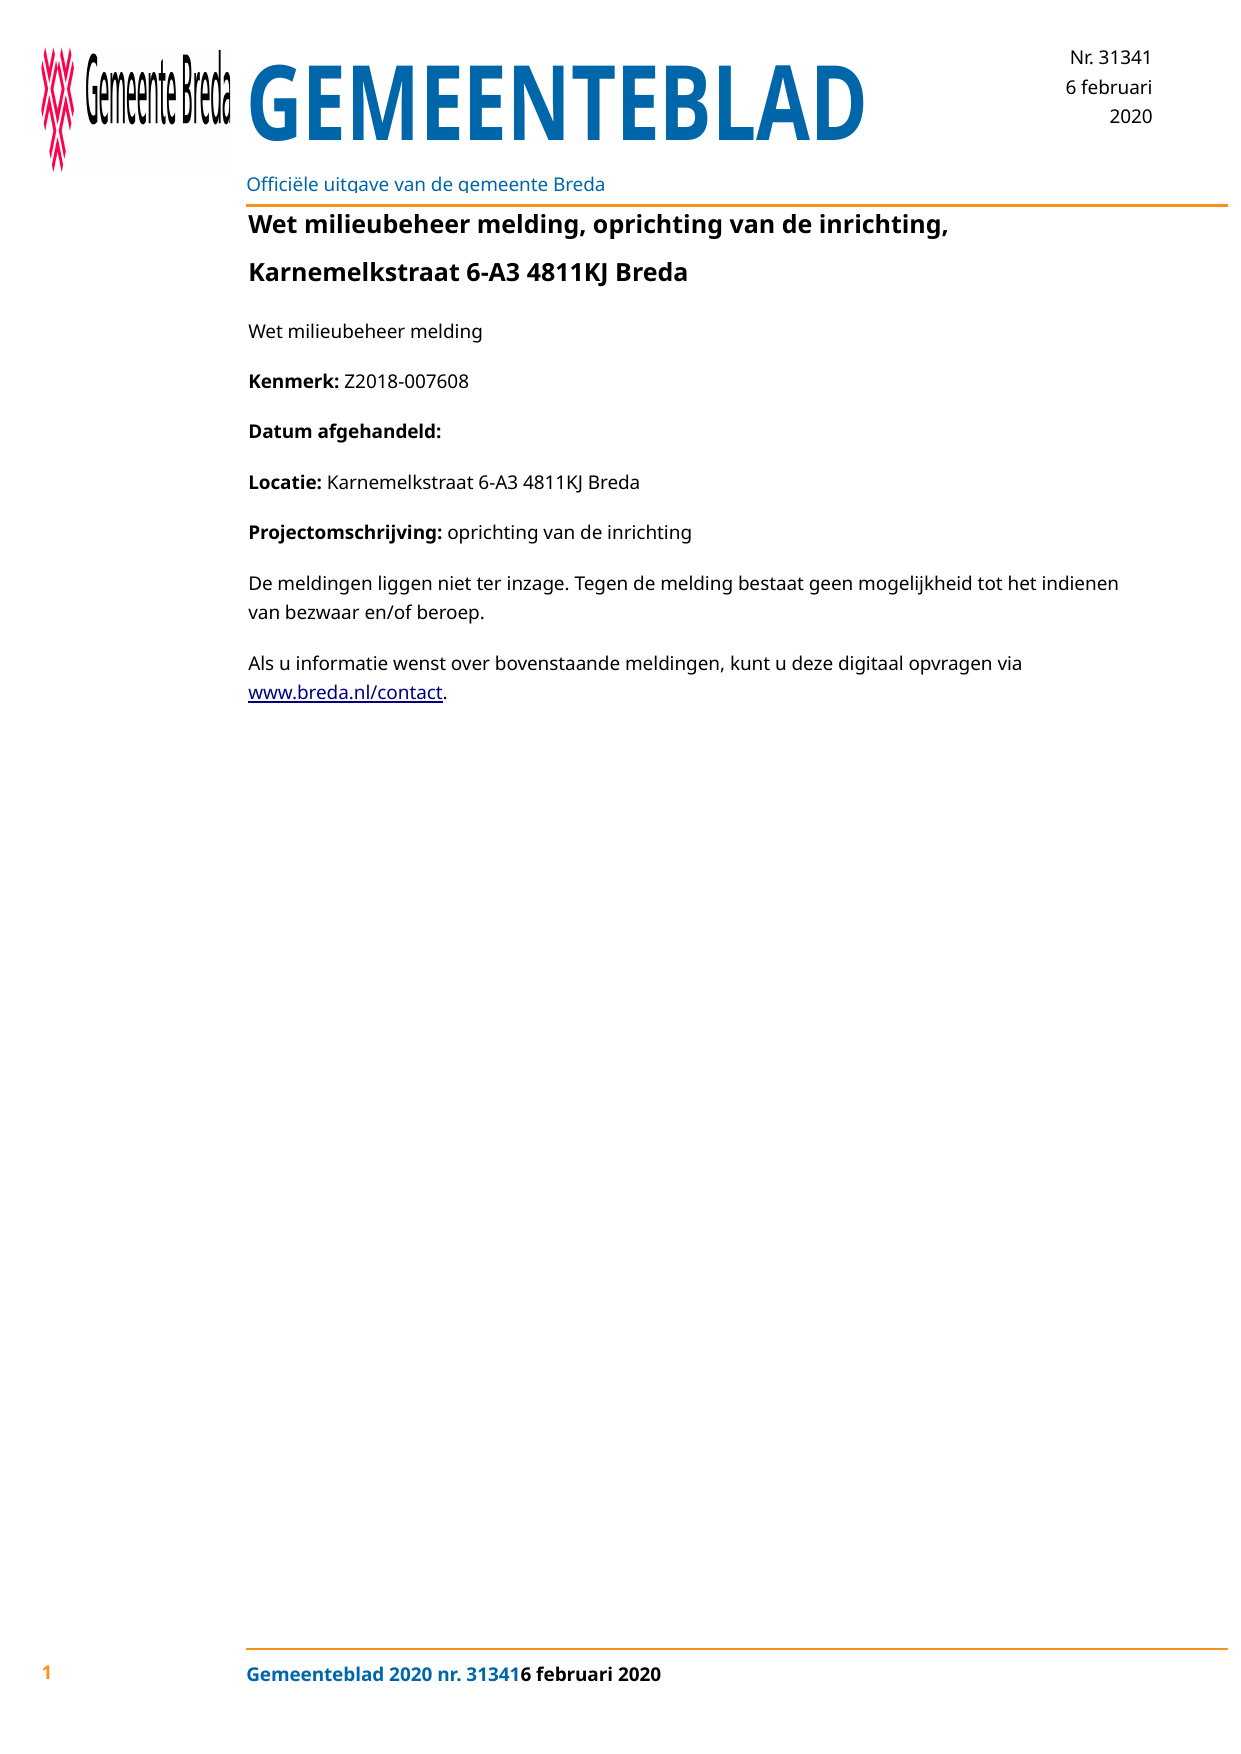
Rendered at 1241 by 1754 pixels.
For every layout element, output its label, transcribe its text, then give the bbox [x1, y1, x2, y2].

text Datum afgehandeld: [248, 419, 1152, 444]
text Als u informatie wenst over bovenstaande meldingen, kunt u deze digitaal opvragen via www.breda.nl/contact. [248, 650, 1152, 705]
text Wet milieubeheer melding [248, 318, 1152, 344]
text Projectomschrijving: oprichting van de inrichting [248, 519, 1152, 545]
text De meldingen liggen niet ter inzage. Tegen de melding bestaat geen mogelijkheid tot het indienen van bezwaar en/of beroep. [248, 570, 1152, 625]
text Wet milieubeheer melding, oprichting van de inrichting, Karnemelkstraat 6-A3 4811KJ Breda [248, 207, 1152, 288]
text Kenmerk: Z2018-007608 [248, 368, 1152, 394]
text Locatie: Karnemelkstraat 6-A3 4811KJ Breda [248, 469, 1152, 495]
picture [41, 47, 231, 172]
